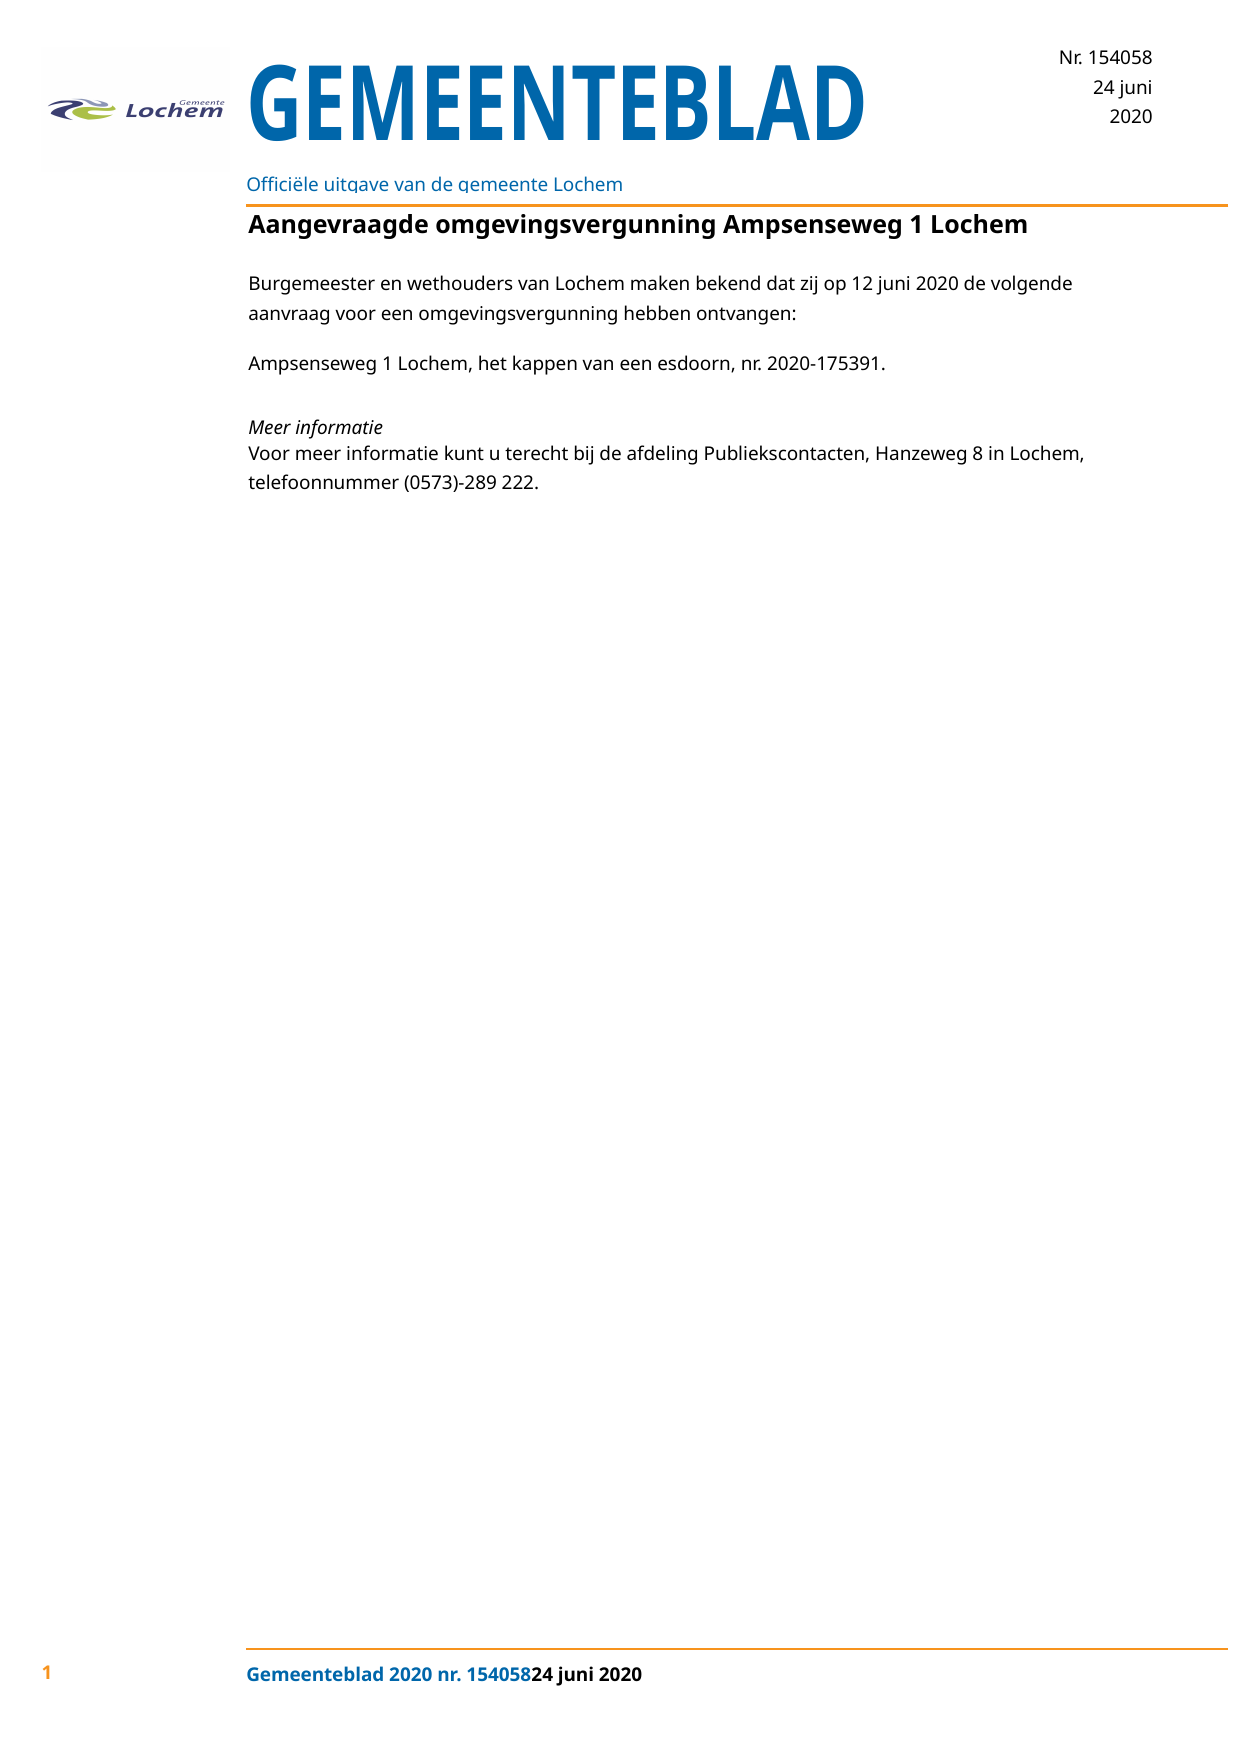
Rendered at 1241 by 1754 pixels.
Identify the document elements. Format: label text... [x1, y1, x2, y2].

picture [41, 47, 231, 172]
text Aangevraagde omgevingsvergunning Ampsenseweg 1 Lochem [248, 207, 1152, 241]
text Voor meer informatie kunt u terecht bij de afdeling Publiekscontacten, Hanzeweg 8 in Lochem, telefoonnummer (0573)-289 222. [248, 440, 1152, 495]
text Meer informatie [248, 414, 1152, 440]
text Burgemeester en wethouders van Lochem maken bekend dat zij op 12 juni 2020 de volgende aanvraag voor een omgevingsvergunning hebben ontvangen: [248, 270, 1152, 326]
text Ampsenseweg 1 Lochem, het kappen van een esdoorn, nr. 2020-175391. [248, 350, 1152, 376]
